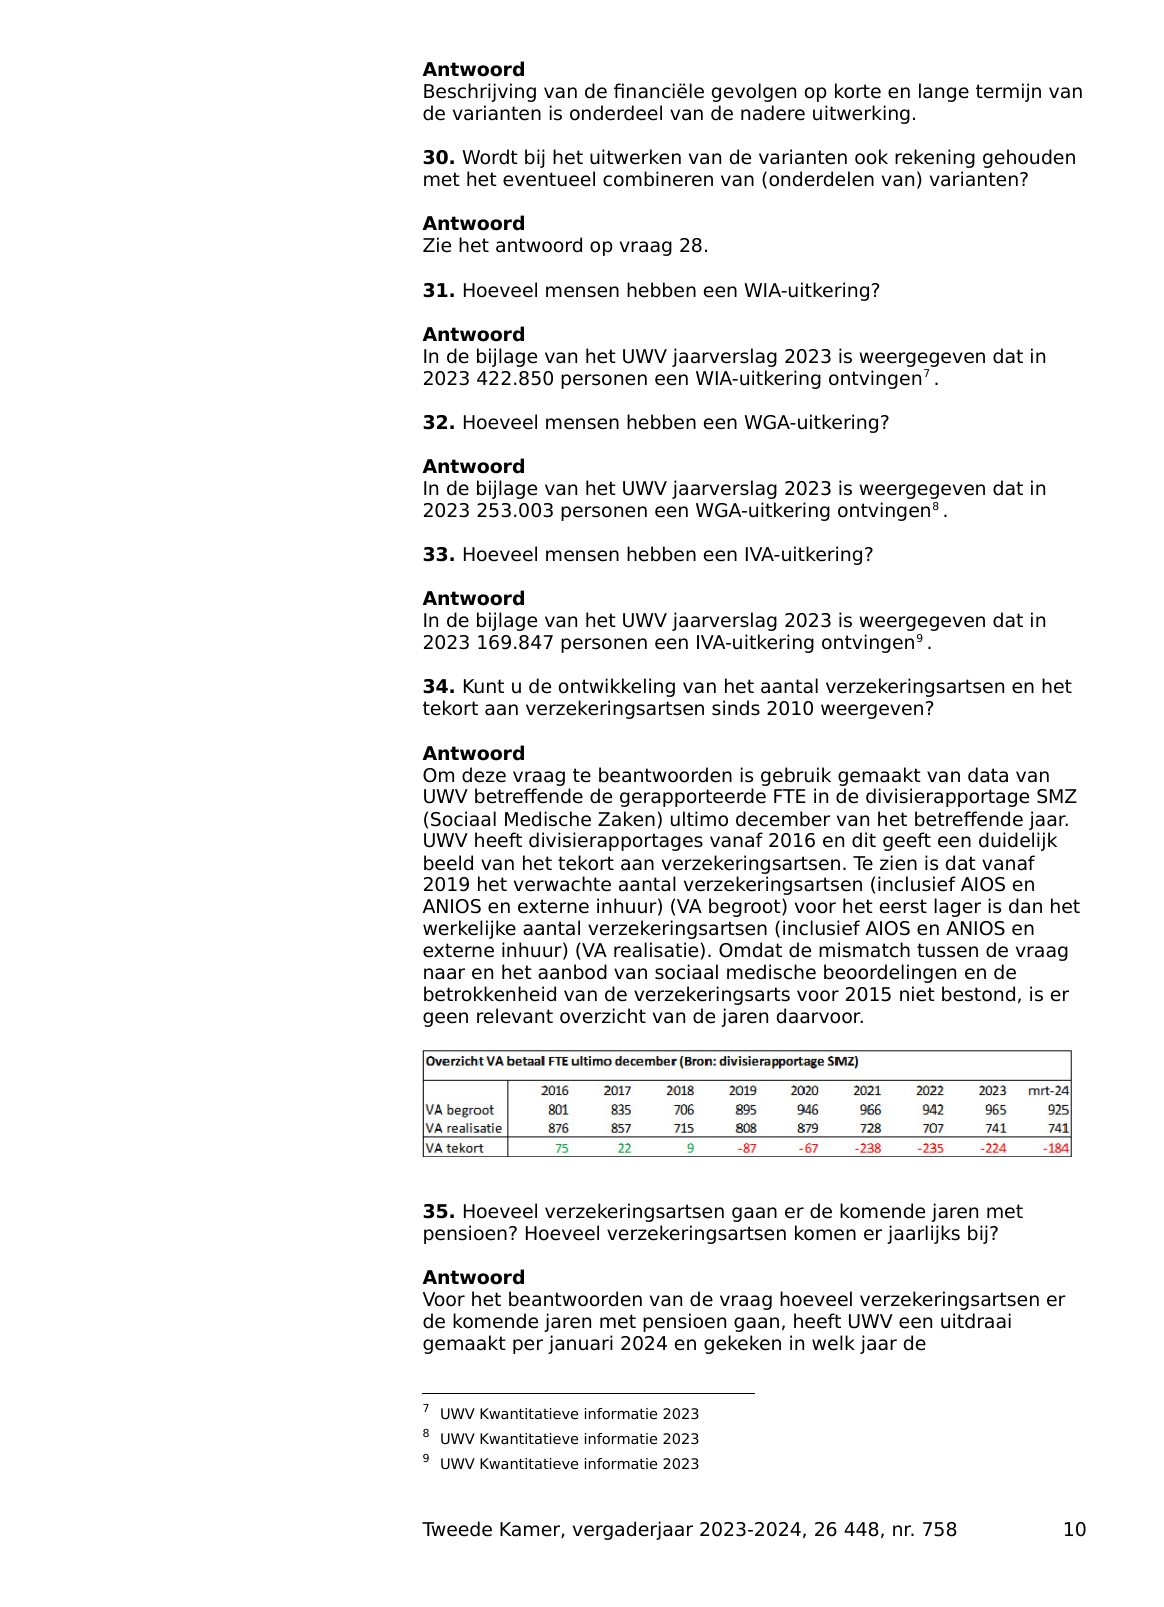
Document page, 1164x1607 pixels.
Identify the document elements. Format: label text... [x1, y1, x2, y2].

text In de bijlage van het UWV jaarverslag 2023 is weergegeven dat in 2023 253.003 personen een WGA-uitkering ontvingen. [422, 478, 1087, 522]
text Antwoord [422, 588, 1087, 610]
text UWV Kwantitatieve informatie 2023 [422, 1452, 1087, 1474]
text In de bijlage van het UWV jaarverslag 2023 is weergegeven dat in 2023 169.847 personen een IVA-uitkering ontvingen. [422, 610, 1087, 654]
text UWV Kwantitatieve informatie 2023 [422, 1402, 1087, 1424]
text Zie het antwoord op vraag 28. [422, 235, 1087, 257]
text Antwoord [422, 324, 1087, 346]
text In de bijlage van het UWV jaarverslag 2023 is weergegeven dat in 2023 422.850 personen een WIA-uitkering ontvingen. [422, 346, 1087, 389]
text Voor het beantwoorden van de vraag hoeveel verzekeringsartsen er de komende jaren met pensioen gaan, heeft UWV een uitdraai gemaakt per januari 2024 en gekeken in welk jaar de [422, 1289, 1087, 1355]
picture [422, 1050, 1072, 1157]
text UWV Kwantitatieve informatie 2023 [422, 1427, 1087, 1449]
text Antwoord [422, 456, 1087, 478]
text 30. Wordt bij het uitwerken van de varianten ook rekening gehouden met het eventueel combineren van (onderdelen van) varianten? [422, 147, 1087, 191]
text Antwoord [422, 213, 1087, 235]
text Beschrijving van de financiële gevolgen op korte en lange termijn van de varianten is onderdeel van de nadere uitwerking. [422, 81, 1087, 125]
text 34. Kunt u de ontwikkeling van het aantal verzekeringsartsen en het tekort aan verzekeringsartsen sinds 2010 weergeven? [422, 676, 1087, 720]
text 35. Hoeveel verzekeringsartsen gaan er de komende jaren met pensioen? Hoeveel verzekeringsartsen komen er jaarlijks bij? [422, 1201, 1087, 1245]
text Antwoord [422, 1267, 1087, 1289]
text 32. Hoeveel mensen hebben een WGA-uitkering? [422, 412, 1087, 434]
text 33. Hoeveel mensen hebben een IVA-uitkering? [422, 544, 1087, 566]
text Om deze vraag te beantwoorden is gebruik gemaakt van data van UWV betreffende de gerapporteerde FTE in de divisierapportage SMZ (Sociaal Medische Zaken) ultimo december van het betreffende jaar. UWV heeft divisierapportages vanaf 2016 en dit geeft een duidelijk beeld van het tekort aan verzekeringsartsen. Te zien is dat vanaf 2019 het verwachte aantal verzekeringsartsen (inclusief AIOS en ANIOS en externe inhuur) (VA begroot) voor het eerst lager is dan het werkelijke aantal verzekeringsartsen (inclusief AIOS en ANIOS en externe inhuur) (VA realisatie). Omdat de mismatch tussen de vraag naar en het aanbod van sociaal medische beoordelingen en de betrokkenheid van de verzekeringsarts voor 2015 niet bestond, is er geen relevant overzicht van de jaren daarvoor. [422, 764, 1087, 1028]
text Antwoord [422, 742, 1087, 764]
text 31. Hoeveel mensen hebben een WIA-uitkering? [422, 279, 1087, 301]
text Antwoord [422, 59, 1087, 81]
